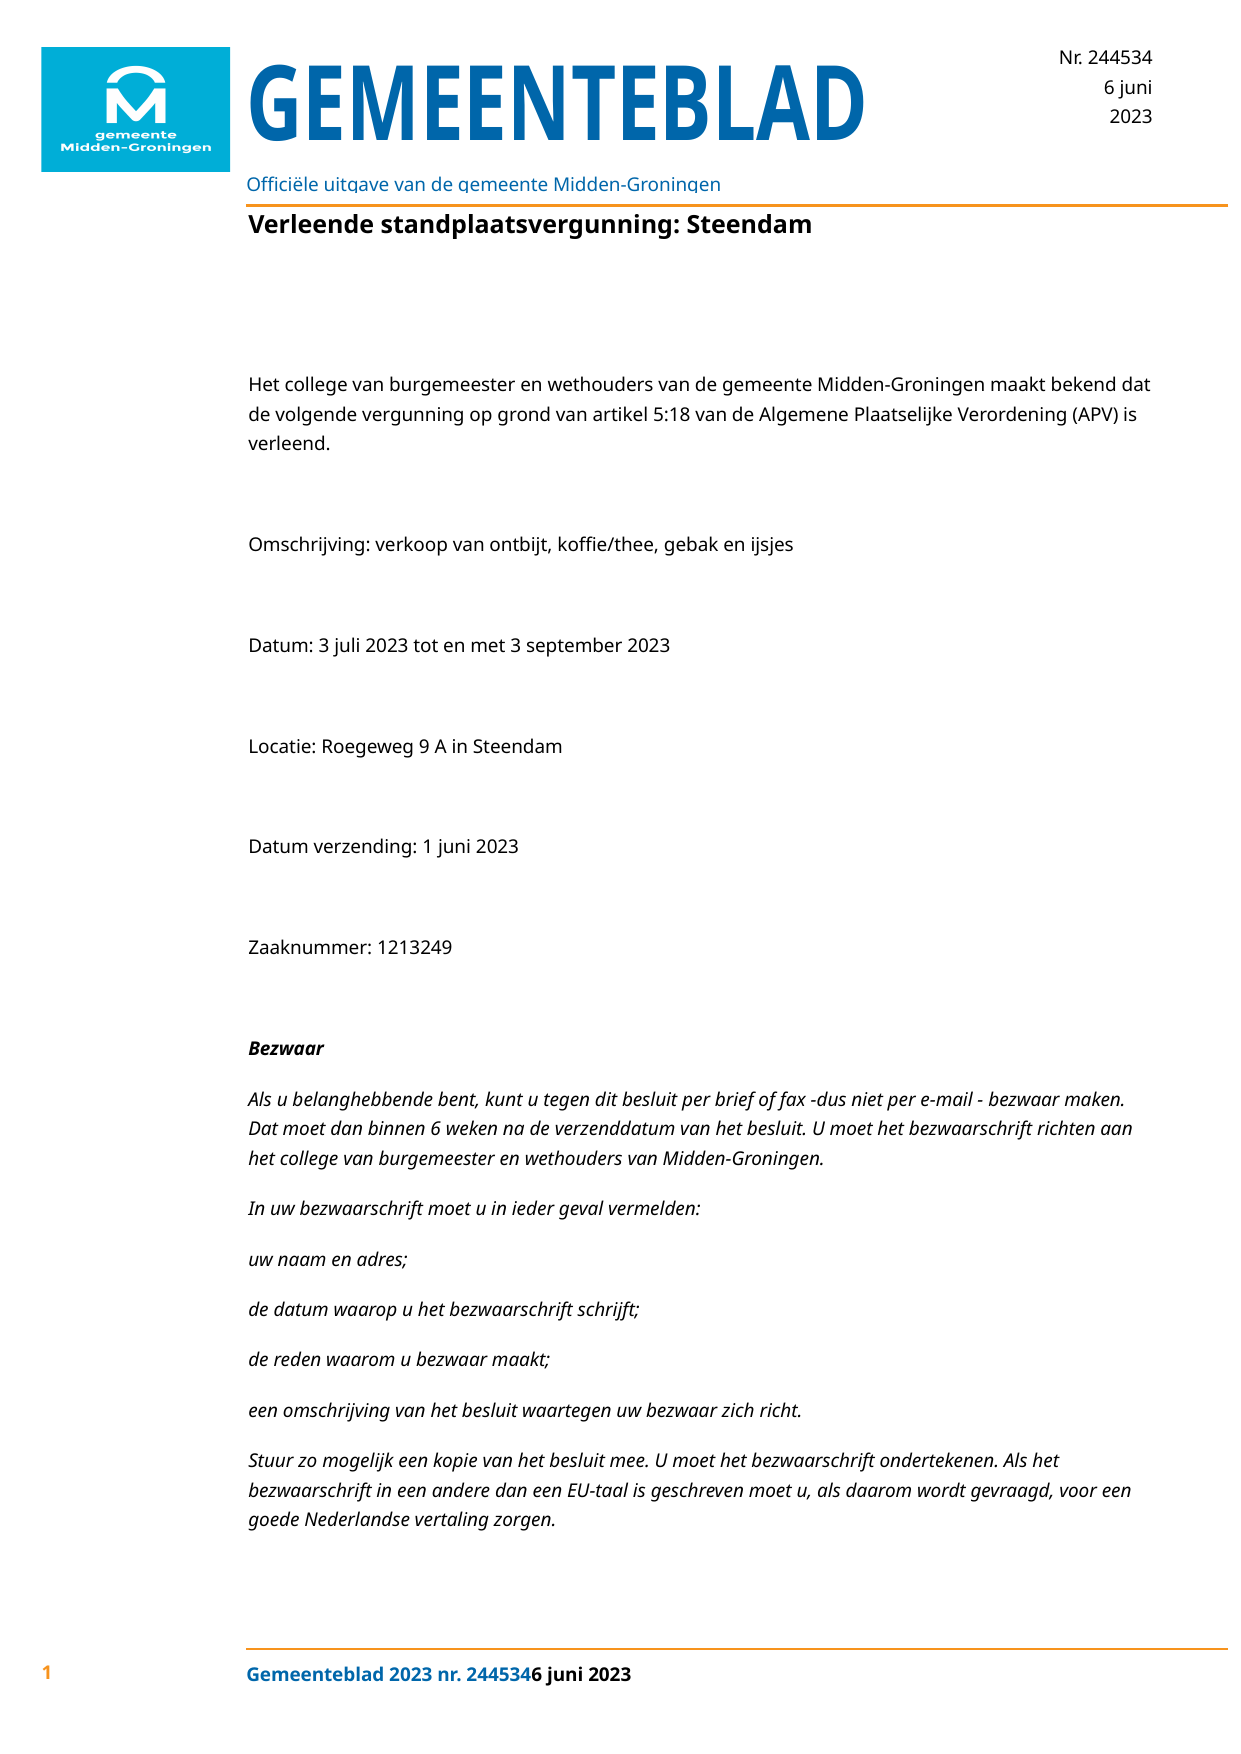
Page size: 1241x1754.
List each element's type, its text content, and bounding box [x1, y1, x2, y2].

picture [107, 89, 165, 122]
text Omschrijving: verkoop van ontbijt, koffie/thee, gebak en ijsjes [248, 531, 1152, 557]
text Het college van burgemeester en wethouders van de gemeente Midden-Groningen maakt bekend dat de volgende vergunning op grond van artikel 5:18 van de Algemene Plaatselijke Verordening (APV) is verleend. [248, 371, 1152, 456]
text een omschrijving van het besluit waartegen uw bezwaar zich richt. [248, 1397, 1152, 1423]
text Stuur zo mogelijk een kopie van het besluit mee. U moet het bezwaarschrift ondertekenen. Als het bezwaarschrift in een andere dan een EU-taal is geschreven moet u, als daarom wordt gevraagd, voor een goede Nederlandse vertaling zorgen. [248, 1447, 1152, 1532]
text Locatie: Roegeweg 9 A in Steendam [248, 733, 1152, 758]
text Als u belanghebbende bent, kunt u tegen dit besluit per brief of fax -dus niet per e-mail - bezwaar maken. Dat moet dan binnen 6 weken na de verzenddatum van het besluit. U moet het bezwaarschrift richten aan het college van burgemeester en wethouders van Midden-Groningen. [248, 1086, 1152, 1171]
text uw naam en adres; [248, 1246, 1152, 1271]
picture [184, 146, 190, 153]
text Zaaknummer: 1213249 [248, 934, 1152, 960]
text Bezwaar [248, 1035, 1152, 1061]
text de datum waarop u het bezwaarschrift schrijft; [248, 1296, 1152, 1322]
text Datum: 3 juli 2023 tot en met 3 september 2023 [248, 632, 1152, 658]
text In uw bezwaarschrift moet u in ieder geval vermelden: [248, 1195, 1152, 1221]
text de reden waarom u bezwaar maakt; [248, 1347, 1152, 1372]
text Datum verzending: 1 juni 2023 [248, 834, 1152, 859]
picture [108, 66, 164, 82]
text Verleende standplaatsvergunning: Steendam [248, 207, 1152, 241]
